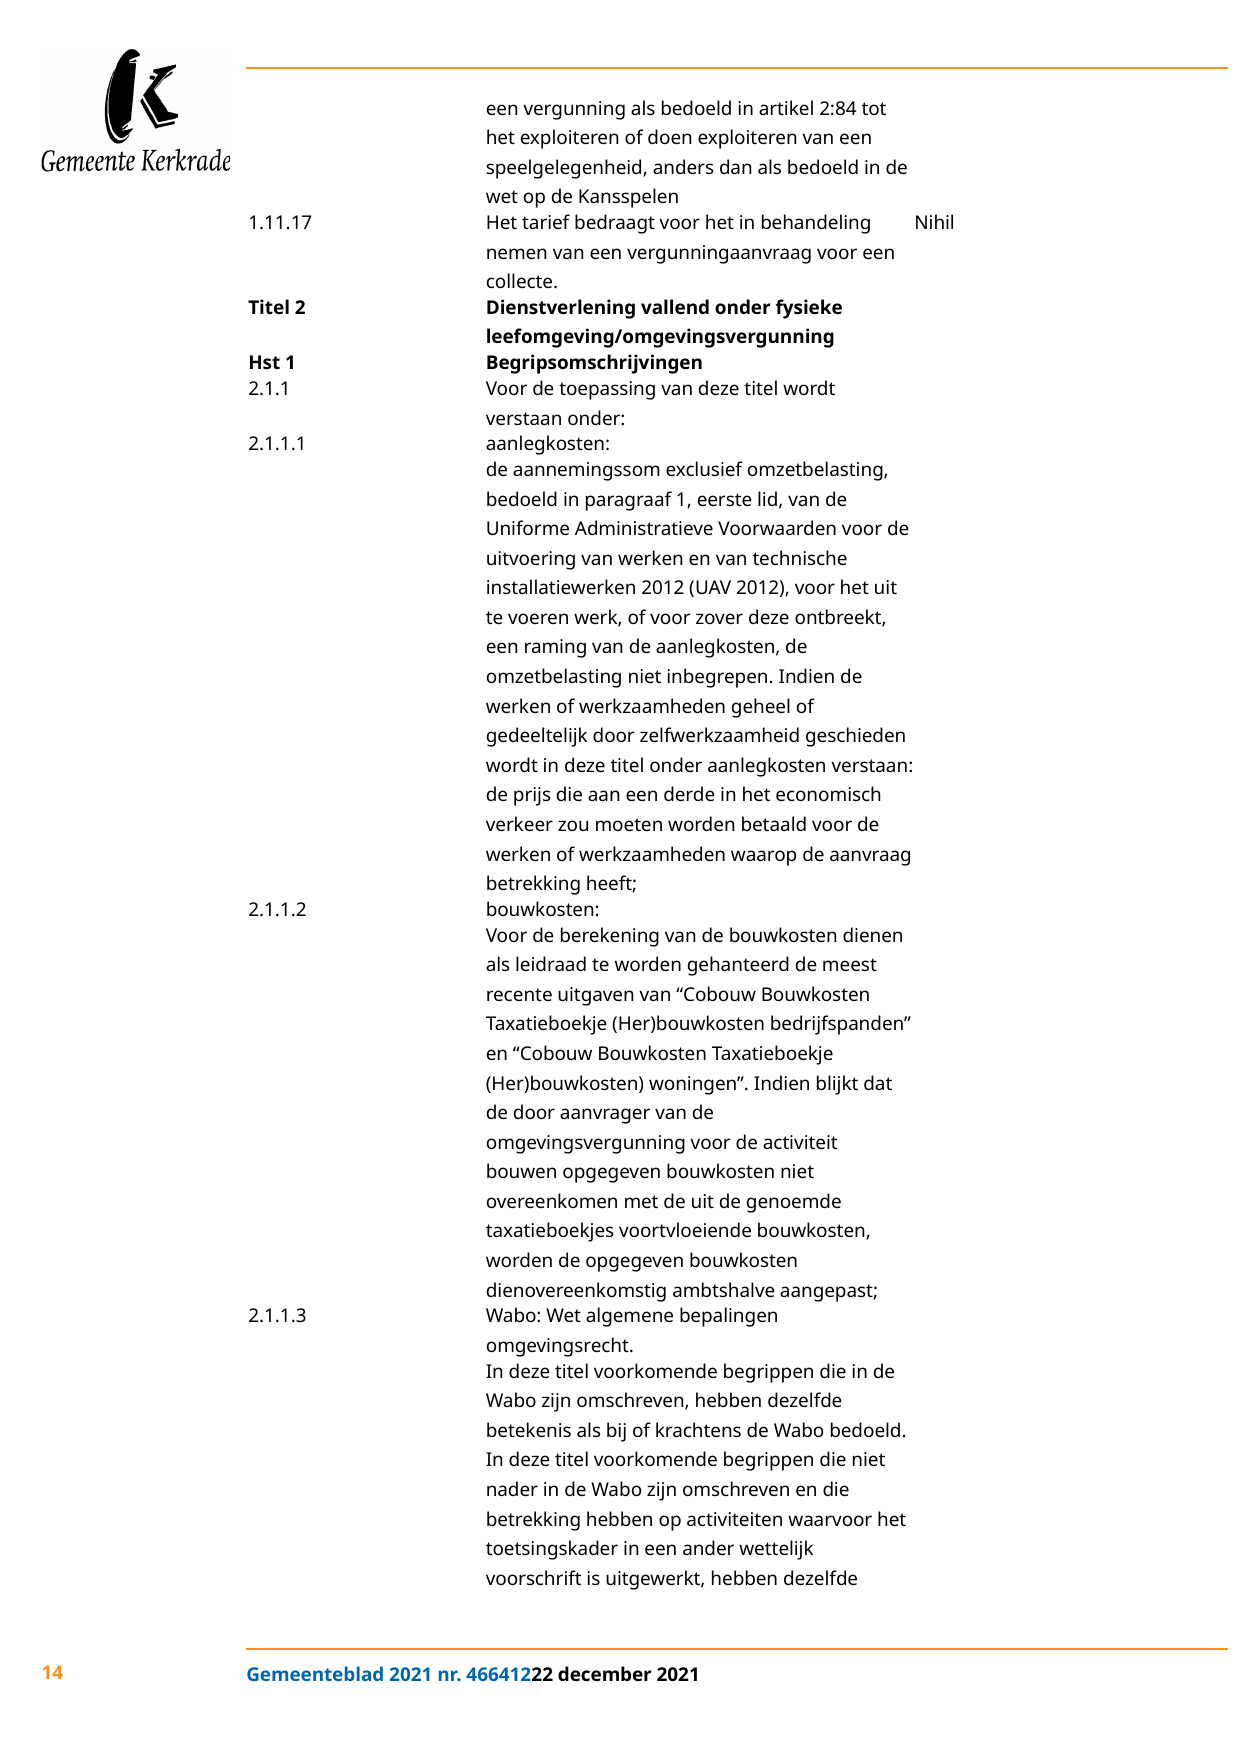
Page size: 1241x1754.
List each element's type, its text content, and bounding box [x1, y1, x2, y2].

table_cell Voor de berekening van de bouwkosten dienen als leidraad te worden gehanteerd de meest recente uitgaven van “Cobouw Bouwkosten Taxatieboekje (Her)bouwkosten bedrijfspanden” en “Cobouw Bouwkosten Taxatieboekje (Her)bouwkosten) woningen”. Indien blijkt dat de door aanvrager van de omgevingsvergunning voor de activiteit bouwen opgegeven bouwkosten niet overeenkomen met de uit de genoemde taxatieboekjes voortvloeiende bouwkosten, worden de opgegeven bouwkosten dienovereenkomstig ambtshalve aangepast; [486, 922, 914, 1303]
table_cell [914, 95, 1152, 209]
table_cell Wabo: Wet algemene bepalingen omgevingsrecht. [486, 1303, 914, 1358]
table_cell In deze titel voorkomende begrippen die in de Wabo zijn omschreven, hebben dezelfde betekenis als bij of krachtens de Wabo bedoeld. In deze titel voorkomende begrippen die niet nader in de Wabo zijn omschreven en die betrekking hebben op activiteiten waarvoor het toetsingskader in een ander wettelijk voorschrift is uitgewerkt, hebben dezelfde [486, 1358, 914, 1591]
table_cell [248, 456, 486, 896]
table_cell Voor de toepassing van deze titel wordt verstaan onder: [486, 375, 914, 431]
table_cell [248, 95, 486, 209]
table_cell bouwkosten: [486, 896, 914, 922]
table_cell [914, 1303, 1152, 1358]
table_cell Begripsomschrijvingen [486, 350, 914, 375]
picture [41, 47, 231, 172]
table_cell 2.1.1.1 [248, 431, 486, 456]
table_cell 2.1.1.3 [248, 1303, 486, 1358]
table_cell [914, 456, 1152, 896]
table_cell aanlegkosten: [486, 431, 914, 456]
table_cell Het tarief bedraagt voor het in behandeling nemen van een vergunningaanvraag voor een collecte. [486, 209, 914, 294]
table_cell [914, 375, 1152, 431]
table_cell [914, 431, 1152, 456]
table_cell [248, 922, 486, 1303]
table_cell [914, 922, 1152, 1303]
table_cell 1.11.17 [248, 209, 486, 294]
table_cell 2.1.1.2 [248, 896, 486, 922]
table_cell [248, 1358, 486, 1591]
table_cell Hst 1 [248, 350, 486, 375]
table_cell [914, 294, 1152, 349]
table_cell [914, 350, 1152, 375]
table_cell Nihil [914, 209, 1152, 294]
table_cell Dienstverlening vallend onder fysieke leefomgeving/omgevingsvergunning [486, 294, 914, 349]
table_cell 2.1.1 [248, 375, 486, 431]
table_cell Titel 2 [248, 294, 486, 349]
table_cell [914, 1358, 1152, 1591]
table_cell een vergunning als bedoeld in artikel 2:84 tot het exploiteren of doen exploiteren van een speelgelegenheid, anders dan als bedoeld in de wet op de Kansspelen [486, 95, 914, 209]
table_cell de aannemingssom exclusief omzetbelasting, bedoeld in paragraaf 1, eerste lid, van de Uniforme Administratieve Voorwaarden voor de uitvoering van werken en van technische installatiewerken 2012 (UAV 2012), voor het uit te voeren werk, of voor zover deze ontbreekt, een raming van de aanlegkosten, de omzetbelasting niet inbegrepen. Indien de werken of werkzaamheden geheel of gedeeltelijk door zelfwerkzaamheid geschieden wordt in deze titel onder aanlegkosten verstaan: de prijs die aan een derde in het economisch verkeer zou moeten worden betaald voor de werken of werkzaamheden waarop de aanvraag betrekking heeft; [486, 456, 914, 896]
table_cell [914, 896, 1152, 922]
